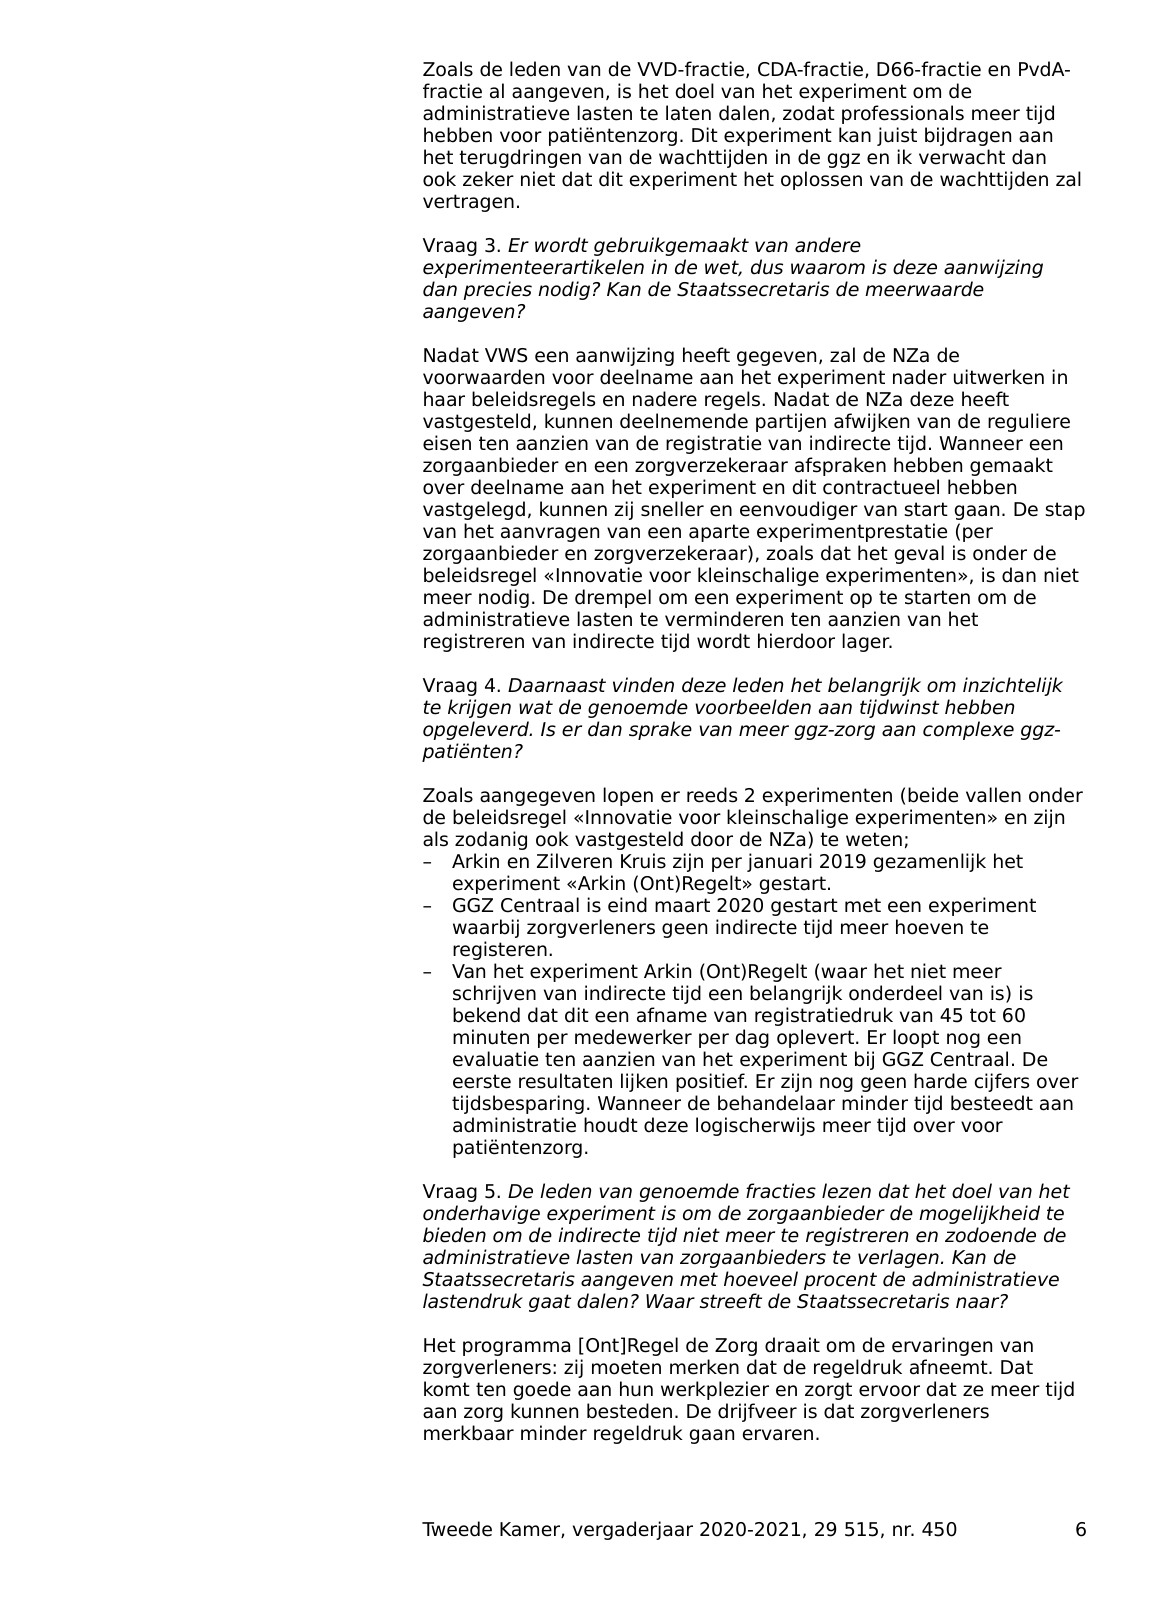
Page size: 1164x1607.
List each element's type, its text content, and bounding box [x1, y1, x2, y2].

text Nadat VWS een aanwijzing heeft gegeven, zal de NZa de voorwaarden voor deelname aan het experiment nader uitwerken in haar beleidsregels en nadere regels. Nadat de NZa deze heeft vastgesteld, kunnen deelnemende partijen afwijken van de reguliere eisen ten aanzien van de registratie van indirecte tijd. Wanneer een zorgaanbieder en een zorgverzekeraar afspraken hebben gemaakt over deelname aan het experiment en dit contractueel hebben vastgelegd, kunnen zij sneller en eenvoudiger van start gaan. De stap van het aanvragen van een aparte experimentprestatie (per zorgaanbieder en zorgverzekeraar), zoals dat het geval is onder de beleidsregel «Innovatie voor kleinschalige experimenten», is dan niet meer nodig. De drempel om een experiment op te starten om de administratieve lasten te verminderen ten aanzien van het registreren van indirecte tijd wordt hierdoor lager. [422, 345, 1087, 653]
text Zoals aangegeven lopen er reeds 2 experimenten (beide vallen onder de beleidsregel «Innovatie voor kleinschalige experimenten» en zijn als zodanig ook vastgesteld door de NZa) te weten; [422, 785, 1087, 851]
text Het programma [Ont]Regel de Zorg draait om de ervaringen van zorgverleners: zij moeten merken dat de regeldruk afneemt. Dat komt ten goede aan hun werkplezier en zorgt ervoor dat ze meer tijd aan zorg kunnen besteden. De drijfveer is dat zorgverleners merkbaar minder regeldruk gaan ervaren. [422, 1335, 1087, 1445]
text Vraag 5. De leden van genoemde fracties lezen dat het doel van het onderhavige experiment is om de zorgaanbieder de mogelijkheid te bieden om de indirecte tijd niet meer te registreren en zodoende de administratieve lasten van zorgaanbieders te verlagen. Kan de Staatssecretaris aangeven met hoeveel procent de administratieve lastendruk gaat dalen? Waar streeft de Staatssecretaris naar? [422, 1181, 1087, 1313]
text – Arkin en Zilveren Kruis zijn per januari 2019 gezamenlijk het experiment «Arkin (Ont)Regelt» gestart. [422, 851, 1087, 895]
text – GGZ Centraal is eind maart 2020 gestart met een experiment waarbij zorgverleners geen indirecte tijd meer hoeven te registeren. [422, 895, 1087, 961]
text – Van het experiment Arkin (Ont)Regelt (waar het niet meer schrijven van indirecte tijd een belangrijk onderdeel van is) is bekend dat dit een afname van registratiedruk van 45 tot 60 minuten per medewerker per dag oplevert. Er loopt nog een evaluatie ten aanzien van het experiment bij GGZ Centraal. De eerste resultaten lijken positief. Er zijn nog geen harde cijfers over tijdsbesparing. Wanneer de behandelaar minder tijd besteedt aan administratie houdt deze logischerwijs meer tijd over voor patiëntenzorg. [422, 961, 1087, 1159]
text Vraag 3. Er wordt gebruikgemaakt van andere experimenteerartikelen in de wet, dus waarom is deze aanwijzing dan precies nodig? Kan de Staatssecretaris de meerwaarde aangeven? [422, 235, 1087, 323]
text Zoals de leden van de VVD-fractie, CDA-fractie, D66-fractie en PvdA-fractie al aangeven, is het doel van het experiment om de administratieve lasten te laten dalen, zodat professionals meer tijd hebben voor patiëntenzorg. Dit experiment kan juist bijdragen aan het terugdringen van de wachttijden in de ggz en ik verwacht dan ook zeker niet dat dit experiment het oplossen van de wachttijden zal vertragen. [422, 59, 1087, 213]
text Vraag 4. Daarnaast vinden deze leden het belangrijk om inzichtelijk te krijgen wat de genoemde voorbeelden aan tijdwinst hebben opgeleverd. Is er dan sprake van meer ggz-zorg aan complexe ggz-patiënten? [422, 675, 1087, 763]
